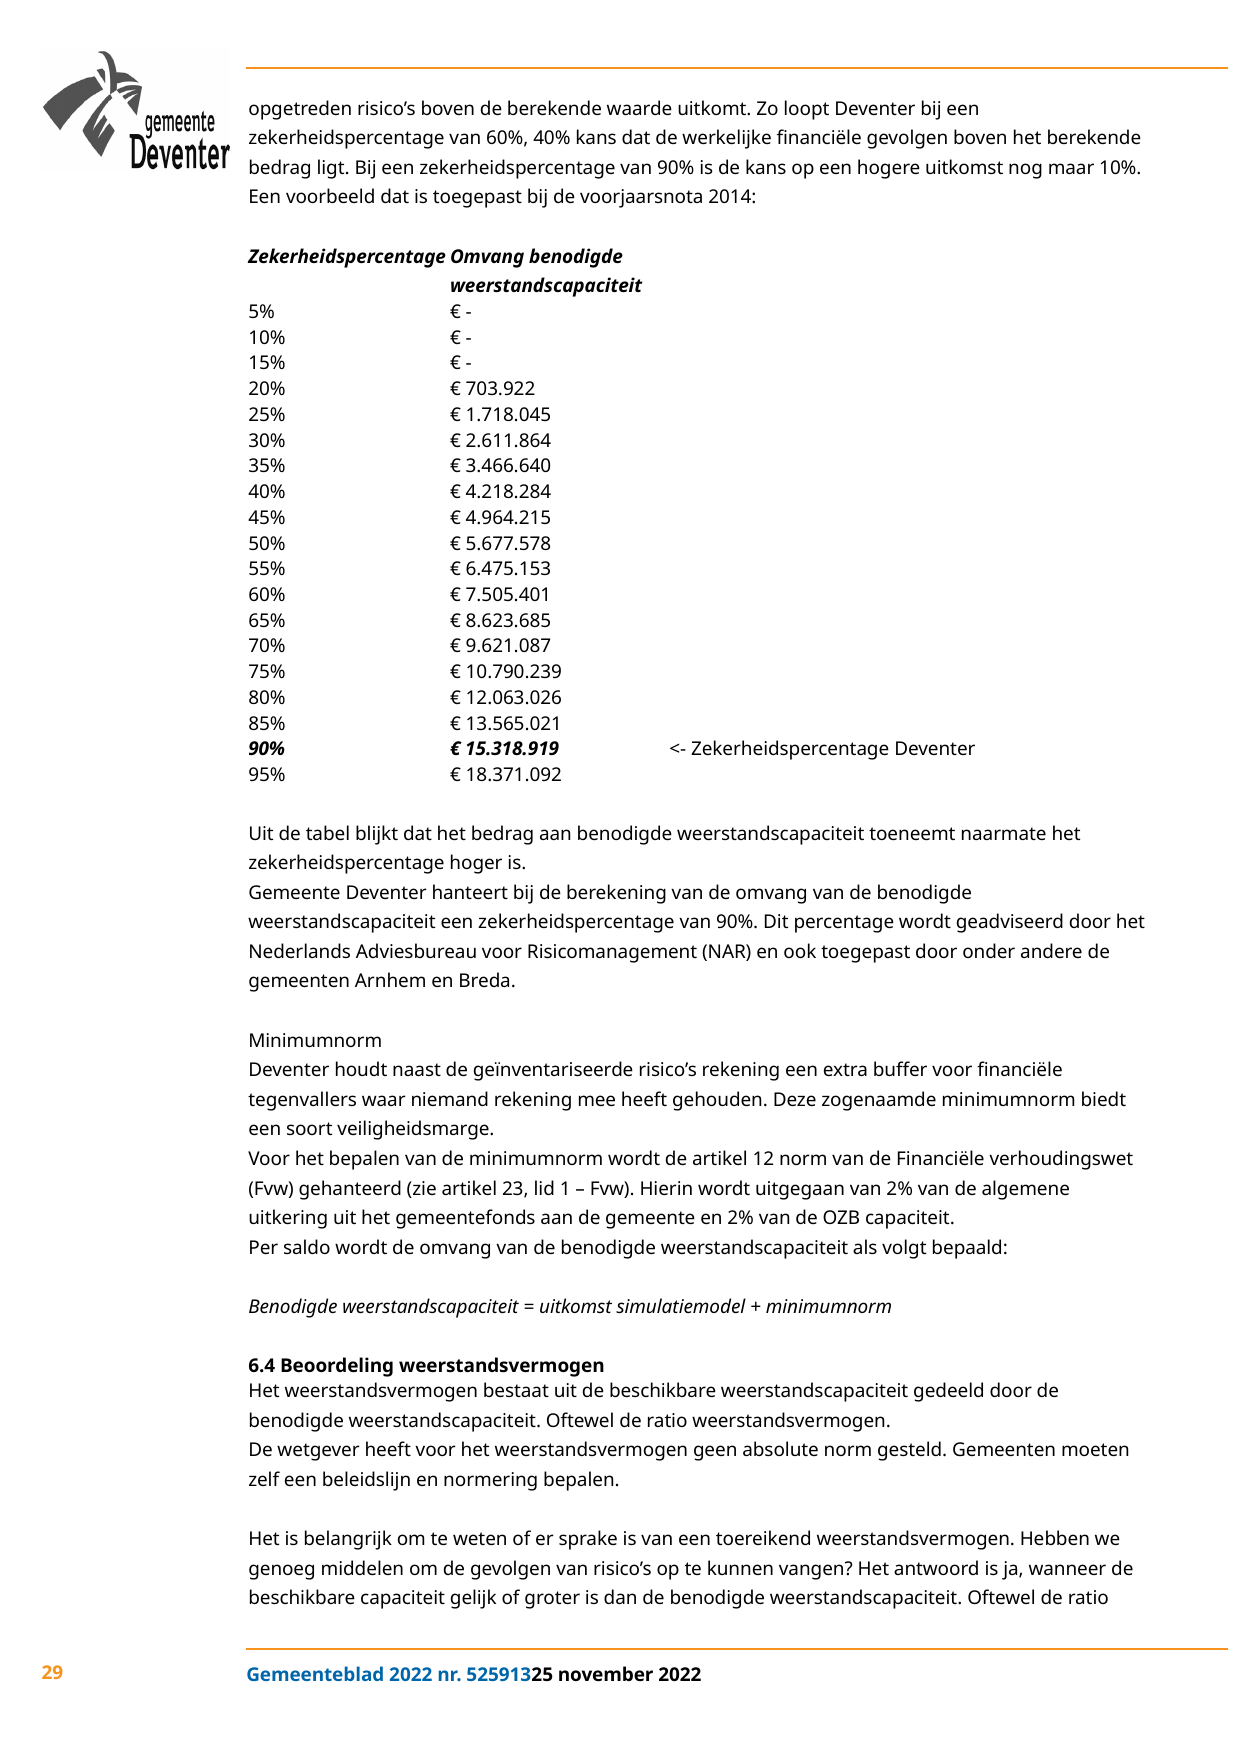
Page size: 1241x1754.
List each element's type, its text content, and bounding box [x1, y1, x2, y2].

table_cell [669, 761, 1152, 787]
table_cell 15% [248, 350, 450, 375]
table_cell € - [450, 350, 669, 375]
table_cell 30% [248, 427, 450, 452]
table_cell 80% [248, 684, 450, 710]
table_cell € 10.790.239 [450, 658, 669, 684]
table_header Zekerheidspercentage [248, 243, 450, 298]
table_cell 10% [248, 324, 450, 349]
table_cell € 12.063.026 [450, 684, 669, 710]
table_cell 85% [248, 710, 450, 736]
table_cell 95% [248, 761, 450, 787]
table_cell € 4.218.284 [450, 478, 669, 504]
table_cell € 13.565.021 [450, 710, 669, 736]
table_cell € 6.475.153 [450, 555, 669, 581]
picture [41, 47, 231, 172]
table_cell <- Zekerheidspercentage Deventer [669, 736, 1152, 761]
table_cell [669, 633, 1152, 658]
text Het is belangrijk om te weten of er sprake is van een toereikend weerstandsvermogen. Hebben we genoeg middelen om de gevolgen van risico’s op te kunnen vangen? Het antwoord is ja, wanneer de beschikbare capaciteit gelijk of groter is dan de benodigde weerstandscapaciteit. Oftewel de ratio [248, 1525, 1152, 1610]
table_cell € 15.318.919 [450, 736, 669, 761]
table_cell 45% [248, 504, 450, 530]
table_header Omvang benodigde weerstandscapaciteit [450, 243, 669, 298]
table_cell [669, 581, 1152, 607]
text Per saldo wordt de omvang van de benodigde weerstandscapaciteit als volgt bepaald: [248, 1234, 1152, 1260]
table_cell € 18.371.092 [450, 761, 669, 787]
table_cell 55% [248, 555, 450, 581]
table_cell [669, 504, 1152, 530]
table_cell € 3.466.640 [450, 453, 669, 478]
table_cell [669, 607, 1152, 633]
table_cell 65% [248, 607, 450, 633]
table_cell € - [450, 324, 669, 349]
table_cell 90% [248, 736, 450, 761]
table_cell 25% [248, 401, 450, 427]
table_cell [669, 658, 1152, 684]
table_cell [669, 427, 1152, 452]
table_cell 75% [248, 658, 450, 684]
table_cell € - [450, 298, 669, 324]
table_cell € 8.623.685 [450, 607, 669, 633]
table_cell € 4.964.215 [450, 504, 669, 530]
table_cell 40% [248, 478, 450, 504]
table_cell € 5.677.578 [450, 530, 669, 555]
table_cell [669, 298, 1152, 324]
table_cell € 9.621.087 [450, 633, 669, 658]
table_cell [669, 401, 1152, 427]
table_cell [669, 324, 1152, 349]
text 6.4 Beoordeling weerstandsvermogen [248, 1352, 1152, 1377]
table_cell 70% [248, 633, 450, 658]
table_cell 35% [248, 453, 450, 478]
table_cell [669, 684, 1152, 710]
table_cell € 703.922 [450, 375, 669, 401]
table_cell [669, 478, 1152, 504]
table_header Benodigde weerstandscapaciteit = uitkomst simulatiemodel + minimumnorm [248, 1293, 1152, 1319]
text Deventer houdt naast de geïnventariseerde risico’s rekening een extra buffer voor financiële tegenvallers waar niemand rekening mee heeft gehouden. Deze zogenaamde minimumnorm biedt een soort veiligheidsmarge. [248, 1056, 1152, 1141]
text Minimumnorm [248, 1027, 1152, 1053]
table_cell 5% [248, 298, 450, 324]
table_header [669, 243, 1152, 298]
table_cell 60% [248, 581, 450, 607]
table_cell [669, 710, 1152, 736]
text Het weerstandsvermogen bestaat uit de beschikbare weerstandscapaciteit gedeeld door de benodigde weerstandscapaciteit. Oftewel de ratio weerstandsvermogen. [248, 1377, 1152, 1433]
table_cell [669, 530, 1152, 555]
table_cell 50% [248, 530, 450, 555]
table_cell [669, 555, 1152, 581]
table_cell € 7.505.401 [450, 581, 669, 607]
table_cell € 1.718.045 [450, 401, 669, 427]
text Voor het bepalen van de minimumnorm wordt de artikel 12 norm van de Financiële verhoudingswet (Fvw) gehanteerd (zie artikel 23, lid 1 – Fvw). Hierin wordt uitgegaan van 2% van de algemene uitkering uit het gemeentefonds aan de gemeente en 2% van de OZB capaciteit. [248, 1145, 1152, 1230]
table_cell [669, 375, 1152, 401]
text opgetreden risico’s boven de berekende waarde uitkomt. Zo loopt Deventer bij een zekerheidspercentage van 60%, 40% kans dat de werkelijke financiële gevolgen boven het berekende bedrag ligt. Bij een zekerheidspercentage van 90% is de kans op een hogere uitkomst nog maar 10%. Een voorbeeld dat is toegepast bij de voorjaarsnota 2014: [248, 95, 1152, 209]
table_cell [669, 350, 1152, 375]
table_cell 20% [248, 375, 450, 401]
text Uit de tabel blijkt dat het bedrag aan benodigde weerstandscapaciteit toeneemt naarmate het zekerheidspercentage hoger is. [248, 820, 1152, 875]
table_cell [669, 453, 1152, 478]
text Gemeente Deventer hanteert bij de berekening van de omvang van de benodigde weerstandscapaciteit een zekerheidspercentage van 90%. Dit percentage wordt geadviseerd door het Nederlands Adviesbureau voor Risicomanagement (NAR) en ook toegepast door onder andere de gemeenten Arnhem en Breda. [248, 879, 1152, 993]
table_cell € 2.611.864 [450, 427, 669, 452]
text De wetgever heeft voor het weerstandsvermogen geen absolute norm gesteld. Gemeenten moeten zelf een beleidslijn en normering bepalen. [248, 1437, 1152, 1492]
